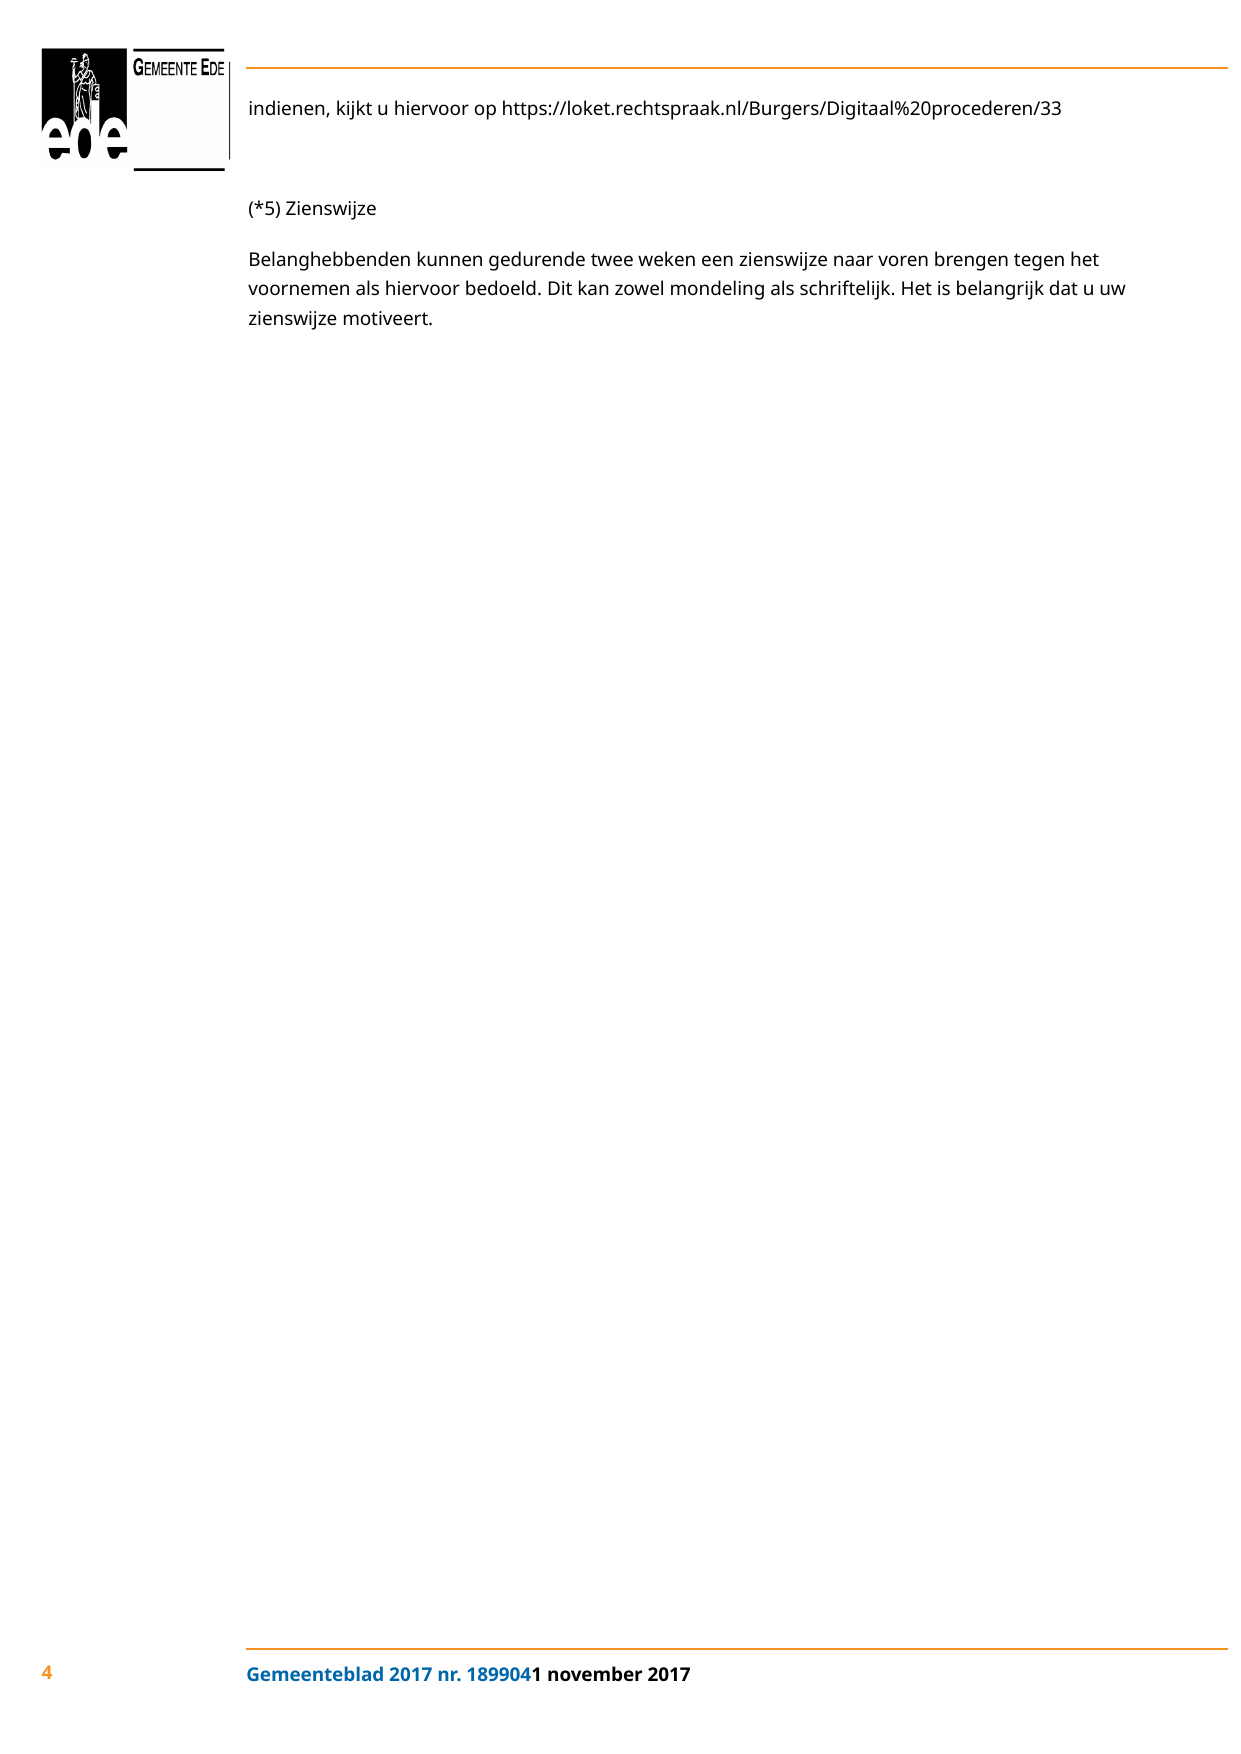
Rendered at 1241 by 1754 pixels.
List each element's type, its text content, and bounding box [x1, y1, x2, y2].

text (*5) Zienswijze [248, 196, 1152, 221]
picture [41, 47, 231, 172]
text indienen, kijkt u hiervoor op https://loket.rechtspraak.nl/Burgers/Digitaal%20procederen/33 [248, 95, 1152, 121]
text Belanghebbenden kunnen gedurende twee weken een zienswijze naar voren brengen tegen het voornemen als hiervoor bedoeld. Dit kan zowel mondeling als schriftelijk. Het is belangrijk dat u uw zienswijze motiveert. [248, 246, 1152, 331]
